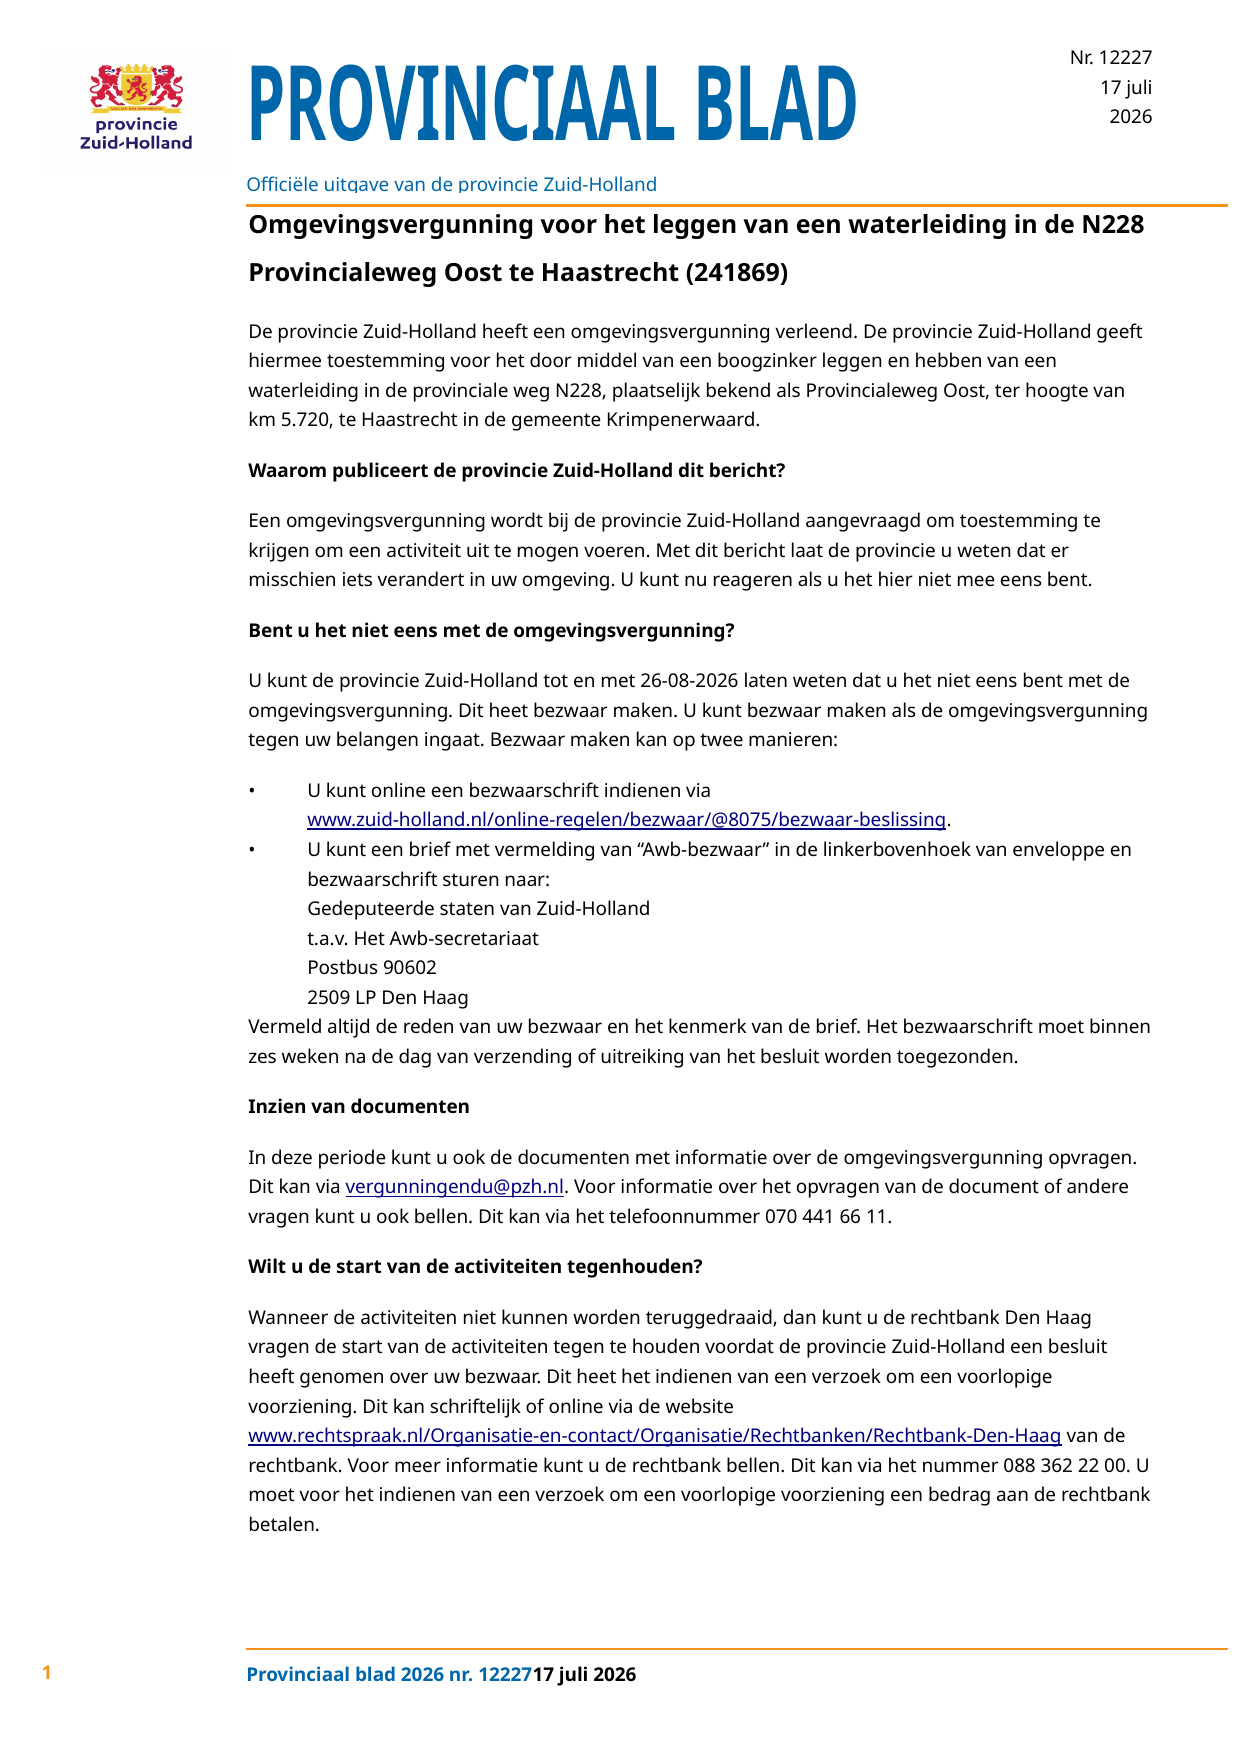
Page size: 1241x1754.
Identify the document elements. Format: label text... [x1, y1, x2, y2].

text Een omgevingsvergunning wordt bij de provincie Zuid-Holland aangevraagd om toestemming te krijgen om een activiteit uit te mogen voeren. Met dit bericht laat de provincie u weten dat er misschien iets verandert in uw omgeving. U kunt nu reageren als u het hier niet mee eens bent. [248, 507, 1152, 592]
list Gedeputeerde staten van Zuid-Holland [248, 895, 1152, 921]
text U kunt de provincie Zuid-Holland tot en met 26-08-2026 laten weten dat u het niet eens bent met de omgevingsvergunning. Dit heet bezwaar maken. U kunt bezwaar maken als de omgevingsvergunning tegen uw belangen ingaat. Bezwaar maken kan op twee manieren: [248, 667, 1152, 752]
text Bent u het niet eens met de omgevingsvergunning? [248, 617, 1152, 643]
picture [41, 47, 231, 172]
text Omgevingsvergunning voor het leggen van een waterleiding in de N228 Provincialeweg Oost te Haastrecht (241869) [248, 207, 1152, 288]
list Postbus 90602 [248, 954, 1152, 980]
text In deze periode kunt u ook de documenten met informatie over de omgevingsvergunning opvragen. Dit kan via vergunningendu@pzh.nl. Voor informatie over het opvragen van de document of andere vragen kunt u ook bellen. Dit kan via het telefoonnummer 070 441 66 11. [248, 1144, 1152, 1229]
text Wilt u de start van de activiteiten tegenhouden? [248, 1254, 1152, 1279]
list U kunt een brief met vermelding van “Awb-bezwaar” in de linkerbovenhoek van enveloppe en bezwaarschrift sturen naar: [248, 836, 1152, 892]
list 2509 LP Den Haag [248, 984, 1152, 1010]
text Vermeld altijd de reden van uw bezwaar en het kenmerk van de brief. Het bezwaarschrift moet binnen zes weken na de dag van verzending of uitreiking van het besluit worden toegezonden. [248, 1014, 1152, 1069]
text De provincie Zuid-Holland heeft een omgevingsvergunning verleend. De provincie Zuid-Holland geeft hiermee toestemming voor het door middel van een boogzinker leggen en hebben van een waterleiding in de provinciale weg N228, plaatselijk bekend als Provincialeweg Oost, ter hoogte van km 5.720, te Haastrecht in de gemeente Krimpenerwaard. [248, 318, 1152, 432]
text Waarom publiceert de provincie Zuid-Holland dit bericht? [248, 457, 1152, 483]
text Wanneer de activiteiten niet kunnen worden teruggedraaid, dan kunt u de rechtbank Den Haag vragen de start van de activiteiten tegen te houden voordat de provincie Zuid-Holland een besluit heeft genomen over uw bezwaar. Dit heet het indienen van een verzoek om een voorlopige voorziening. Dit kan schriftelijk of online via de website www.rechtspraak.nl/Organisatie-en-contact/Organisatie/Rechtbanken/Rechtbank-Den-Haag van de rechtbank. Voor meer informatie kunt u de rechtbank bellen. Dit kan via het nummer 088 362 22 00. U moet voor het indienen van een verzoek om een voorlopige voorziening een bedrag aan de rechtbank betalen. [248, 1304, 1152, 1537]
text Inzien van documenten [248, 1094, 1152, 1119]
list U kunt online een bezwaarschrift indienen via www.zuid-holland.nl/online-regelen/bezwaar/@8075/bezwaar-beslissing. [248, 777, 1152, 832]
list t.a.v. Het Awb-secretariaat [248, 925, 1152, 951]
